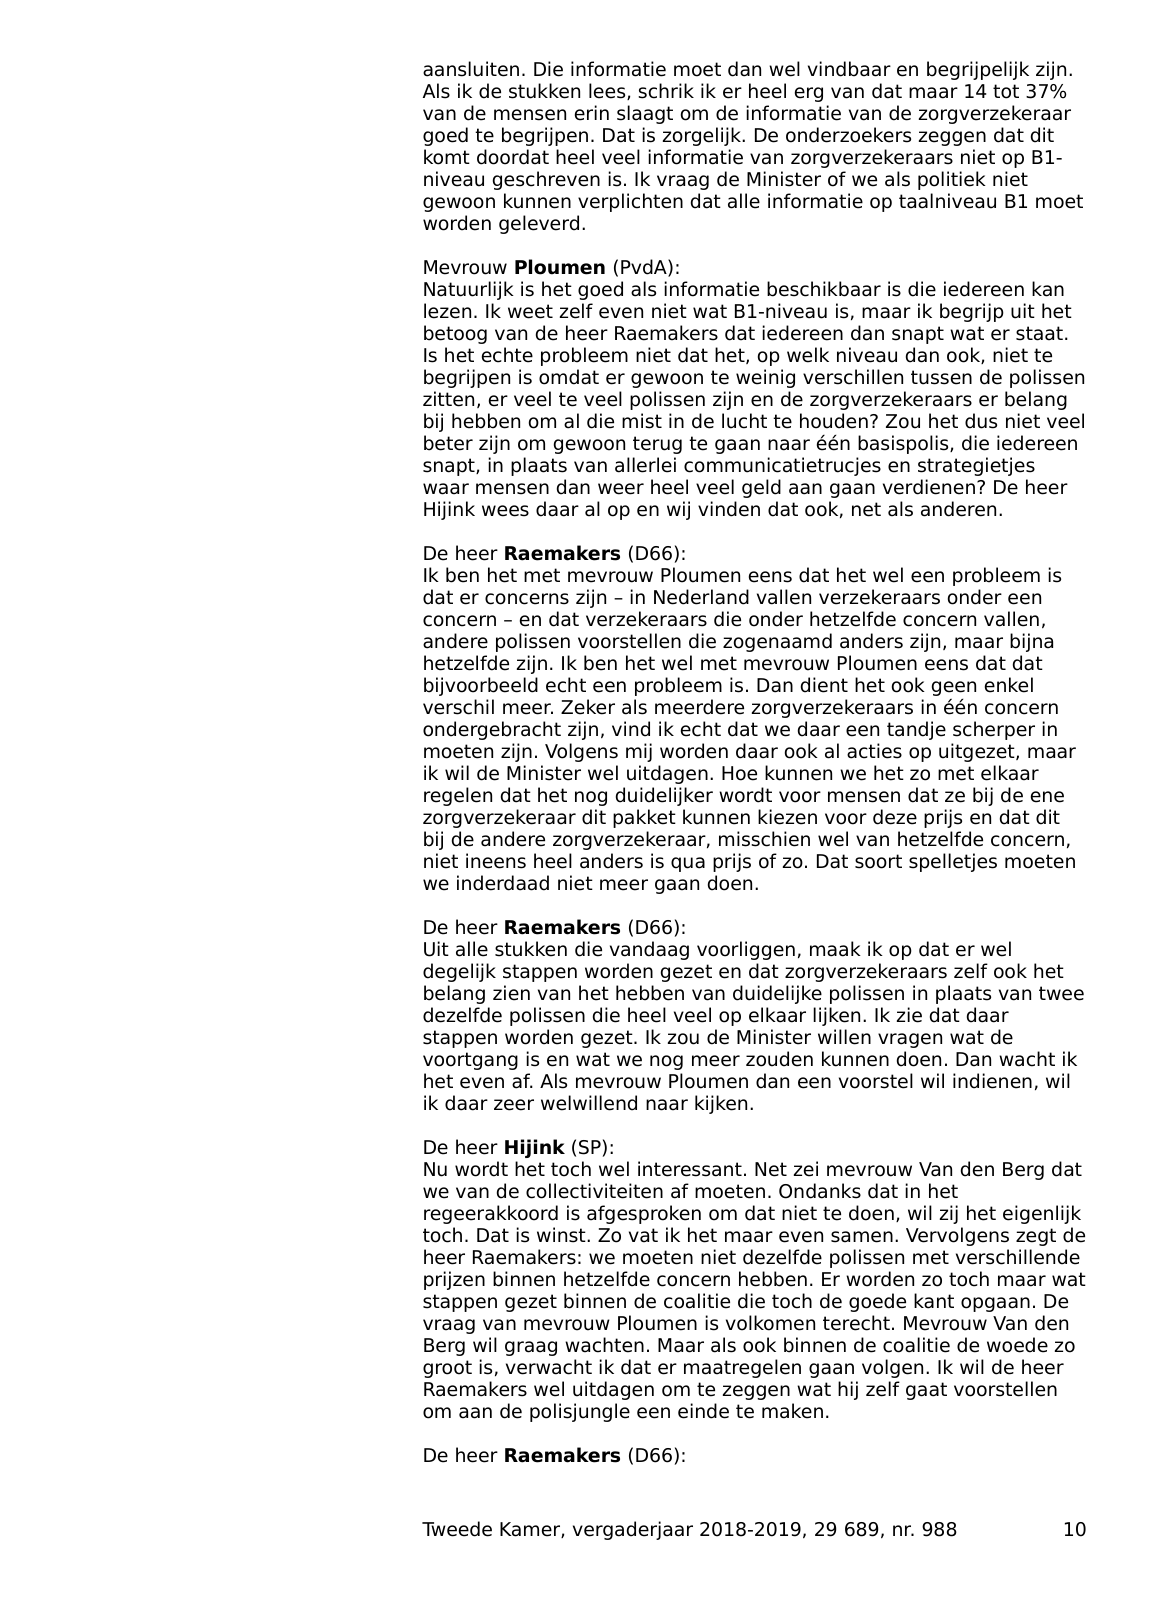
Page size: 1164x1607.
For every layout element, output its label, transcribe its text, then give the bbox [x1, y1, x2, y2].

text De heer Raemakers (D66): [422, 1445, 1087, 1467]
text Ik ben het met mevrouw Ploumen eens dat het wel een probleem is dat er concerns zijn – in Nederland vallen verzekeraars onder een concern – en dat verzekeraars die onder hetzelfde concern vallen, andere polissen voorstellen die zogenaamd anders zijn, maar bijna hetzelfde zijn. Ik ben het wel met mevrouw Ploumen eens dat dat bijvoorbeeld echt een probleem is. Dan dient het ook geen enkel verschil meer. Zeker als meerdere zorgverzekeraars in één concern ondergebracht zijn, vind ik echt dat we daar een tandje scherper in moeten zijn. Volgens mij worden daar ook al acties op uitgezet, maar ik wil de Minister wel uitdagen. Hoe kunnen we het zo met elkaar regelen dat het nog duidelijker wordt voor mensen dat ze bij de ene zorgverzekeraar dit pakket kunnen kiezen voor deze prijs en dat dit bij de andere zorgverzekeraar, misschien wel van hetzelfde concern, niet ineens heel anders is qua prijs of zo. Dat soort spelletjes moeten we inderdaad niet meer gaan doen. [422, 565, 1087, 895]
text Mevrouw Ploumen (PvdA): [422, 257, 1087, 279]
text De heer Hijink (SP): [422, 1137, 1087, 1159]
text Nu wordt het toch wel interessant. Net zei mevrouw Van den Berg dat we van de collectiviteiten af moeten. Ondanks dat in het regeerakkoord is afgesproken om dat niet te doen, wil zij het eigenlijk toch. Dat is winst. Zo vat ik het maar even samen. Vervolgens zegt de heer Raemakers: we moeten niet dezelfde polissen met verschillende prijzen binnen hetzelfde concern hebben. Er worden zo toch maar wat stappen gezet binnen de coalitie die toch de goede kant opgaan. De vraag van mevrouw Ploumen is volkomen terecht. Mevrouw Van den Berg wil graag wachten. Maar als ook binnen de coalitie de woede zo groot is, verwacht ik dat er maatregelen gaan volgen. Ik wil de heer Raemakers wel uitdagen om te zeggen wat hij zelf gaat voorstellen om aan de polisjungle een einde te maken. [422, 1159, 1087, 1423]
text aansluiten. Die informatie moet dan wel vindbaar en begrijpelijk zijn. Als ik de stukken lees, schrik ik er heel erg van dat maar 14 tot 37% van de mensen erin slaagt om de informatie van de zorgverzekeraar goed te begrijpen. Dat is zorgelijk. De onderzoekers zeggen dat dit komt doordat heel veel informatie van zorgverzekeraars niet op B1-niveau geschreven is. Ik vraag de Minister of we als politiek niet gewoon kunnen verplichten dat alle informatie op taalniveau B1 moet worden geleverd. [422, 59, 1087, 235]
text Natuurlijk is het goed als informatie beschikbaar is die iedereen kan lezen. Ik weet zelf even niet wat B1-niveau is, maar ik begrijp uit het betoog van de heer Raemakers dat iedereen dan snapt wat er staat. Is het echte probleem niet dat het, op welk niveau dan ook, niet te begrijpen is omdat er gewoon te weinig verschillen tussen de polissen zitten, er veel te veel polissen zijn en de zorgverzekeraars er belang bij hebben om al die mist in de lucht te houden? Zou het dus niet veel beter zijn om gewoon terug te gaan naar één basispolis, die iedereen snapt, in plaats van allerlei communicatietrucjes en strategietjes waar mensen dan weer heel veel geld aan gaan verdienen? De heer Hijink wees daar al op en wij vinden dat ook, net als anderen. [422, 279, 1087, 521]
text De heer Raemakers (D66): [422, 543, 1087, 565]
text De heer Raemakers (D66): [422, 917, 1087, 939]
text Uit alle stukken die vandaag voorliggen, maak ik op dat er wel degelijk stappen worden gezet en dat zorgverzekeraars zelf ook het belang zien van het hebben van duidelijke polissen in plaats van twee dezelfde polissen die heel veel op elkaar lijken. Ik zie dat daar stappen worden gezet. Ik zou de Minister willen vragen wat de voortgang is en wat we nog meer zouden kunnen doen. Dan wacht ik het even af. Als mevrouw Ploumen dan een voorstel wil indienen, wil ik daar zeer welwillend naar kijken. [422, 939, 1087, 1115]
